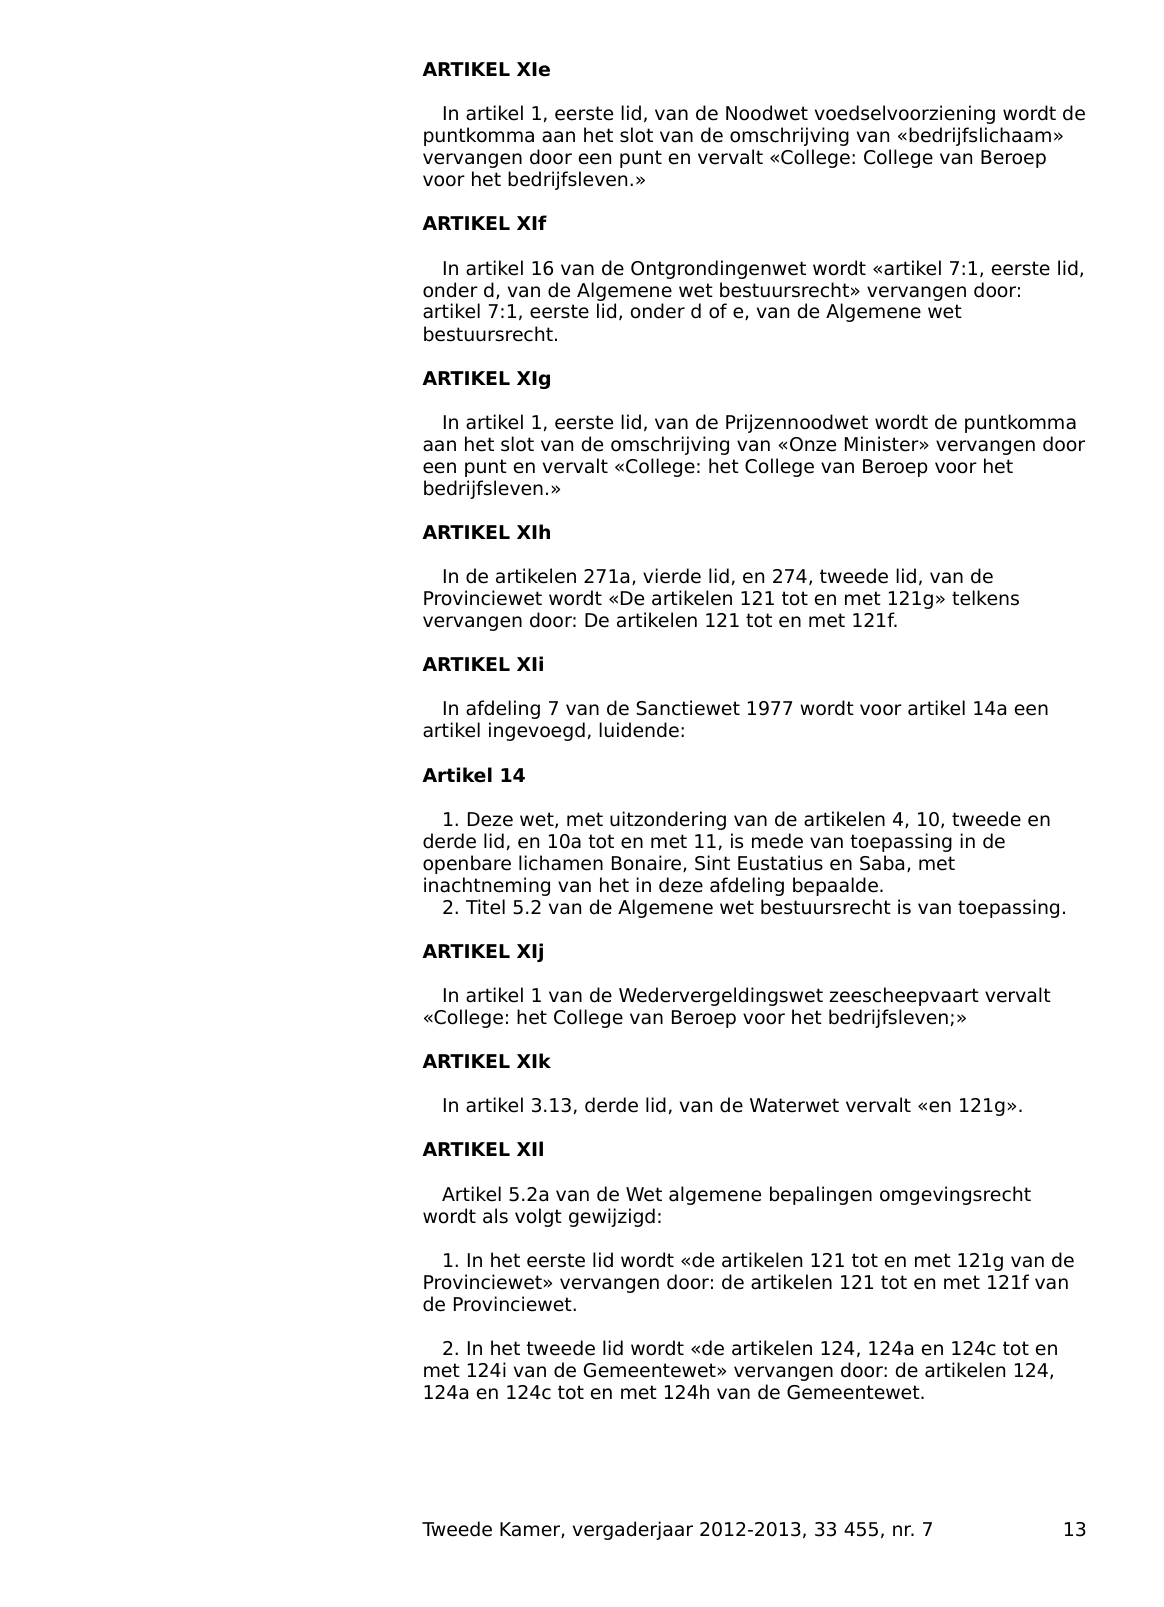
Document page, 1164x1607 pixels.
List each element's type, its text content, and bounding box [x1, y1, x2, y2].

text In afdeling 7 van de Sanctiewet 1977 wordt voor artikel 14a een artikel ingevoegd, luidende: [422, 698, 1087, 742]
text In artikel 1, eerste lid, van de Noodwet voedselvoorziening wordt de puntkomma aan het slot van de omschrijving van «bedrijfslichaam» vervangen door een punt en vervalt «College: College van Beroep voor het bedrijfsleven.» [422, 103, 1087, 191]
subtitle ARTIKEL XIh [422, 522, 1087, 544]
text Artikel 5.2a van de Wet algemene bepalingen omgevingsrecht wordt als volgt gewijzigd: [422, 1183, 1087, 1227]
text 1. In het eerste lid wordt «de artikelen 121 tot en met 121g van de Provinciewet» vervangen door: de artikelen 121 tot en met 121f van de Provinciewet. [422, 1250, 1087, 1316]
text 2. Titel 5.2 van de Algemene wet bestuursrecht is van toepassing. [422, 897, 1087, 918]
text In de artikelen 271a, vierde lid, en 274, tweede lid, van de Provinciewet wordt «De artikelen 121 tot en met 121g» telkens vervangen door: De artikelen 121 tot en met 121f. [422, 566, 1087, 632]
subtitle ARTIKEL XIg [422, 368, 1087, 389]
text 2. In het tweede lid wordt «de artikelen 124, 124a en 124c tot en met 124i van de Gemeentewet» vervangen door: de artikelen 124, 124a en 124c tot en met 124h van de Gemeentewet. [422, 1338, 1087, 1404]
text In artikel 1 van de Wedervergeldingswet zeescheepvaart vervalt «College: het College van Beroep voor het bedrijfsleven;» [422, 985, 1087, 1029]
subtitle ARTIKEL XIe [422, 59, 1087, 81]
subtitle ARTIKEL XIi [422, 654, 1087, 676]
text 1. Deze wet, met uitzondering van de artikelen 4, 10, tweede en derde lid, en 10a tot en met 11, is mede van toepassing in de openbare lichamen Bonaire, Sint Eustatius en Saba, met inachtneming van het in deze afdeling bepaalde. [422, 809, 1087, 897]
text In artikel 1, eerste lid, van de Prijzennoodwet wordt de puntkomma aan het slot van de omschrijving van «Onze Minister» vervangen door een punt en vervalt «College: het College van Beroep voor het bedrijfsleven.» [422, 412, 1087, 500]
text In artikel 16 van de Ontgrondingenwet wordt «artikel 7:1, eerste lid, onder d, van de Algemene wet bestuursrecht» vervangen door: artikel 7:1, eerste lid, onder d of e, van de Algemene wet bestuursrecht. [422, 257, 1087, 345]
subtitle ARTIKEL XIl [422, 1139, 1087, 1161]
subtitle ARTIKEL XIk [422, 1051, 1087, 1073]
text In artikel 3.13, derde lid, van de Waterwet vervalt «en 121g». [422, 1095, 1087, 1117]
subtitle ARTIKEL XIj [422, 941, 1087, 963]
subtitle ARTIKEL XIf [422, 213, 1087, 235]
subtitle Artikel 14 [422, 764, 1087, 786]
